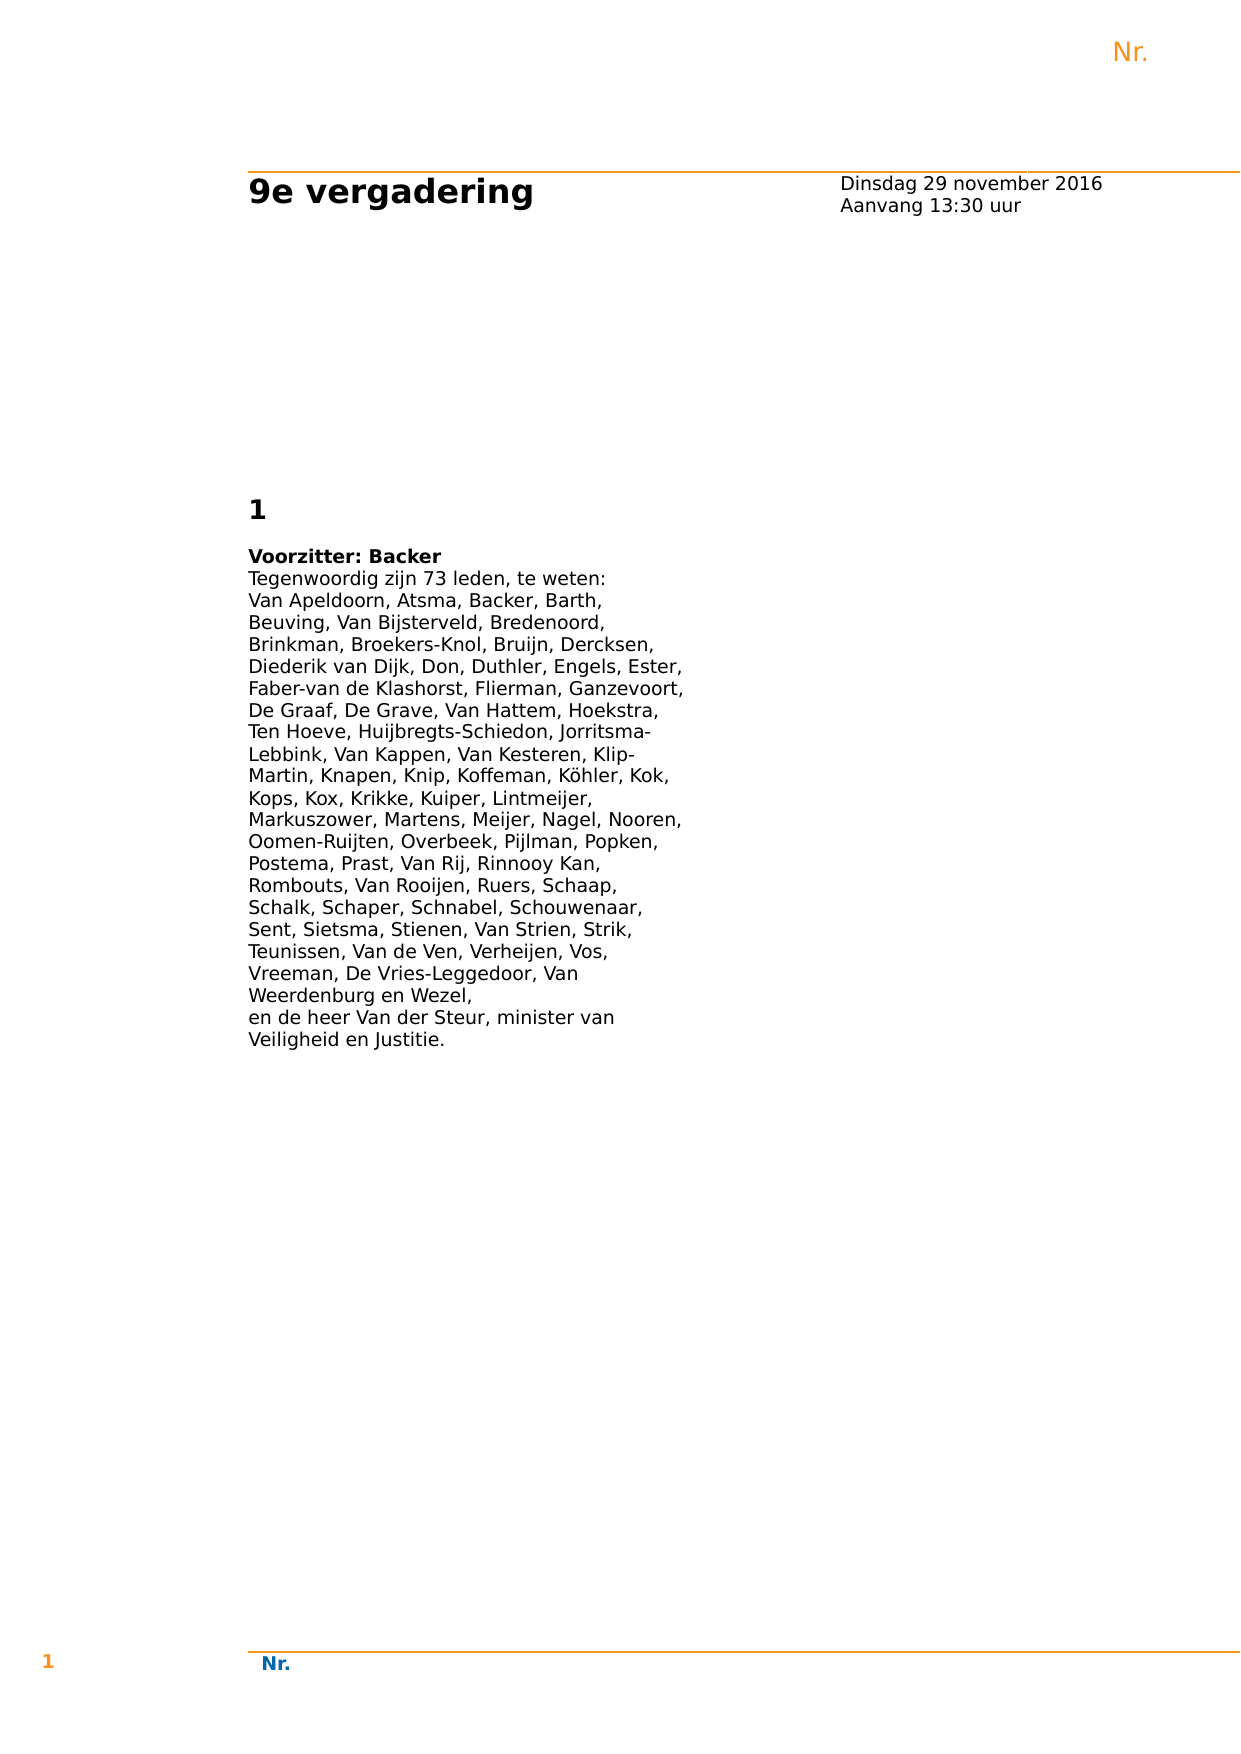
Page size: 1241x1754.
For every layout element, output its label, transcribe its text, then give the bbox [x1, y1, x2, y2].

text Van Apeldoorn, Atsma, Backer, Barth, Beuving, Van Bijsterveld, Bredenoord, Brinkman, Broekers-Knol, Bruijn, Dercksen, Diederik van Dijk, Don, Duthler, Engels, Ester, Faber-van de Klashorst, Flierman, Ganzevoort, De Graaf, De Grave, Van Hattem, Hoekstra, Ten Hoeve, Huijbregts-Schiedon, Jorritsma-Lebbink, Van Kappen, Van Kesteren, Klip-Martin, Knapen, Knip, Koffeman, Köhler, Kok, Kops, Kox, Krikke, Kuiper, Lintmeijer, Markuszower, Martens, Meijer, Nagel, Nooren, Oomen-Ruijten, Overbeek, Pijlman, Popken, Postema, Prast, Van Rij, Rinnooy Kan, Rombouts, Van Rooijen, Ruers, Schaap, Schalk, Schaper, Schnabel, Schouwenaar, Sent, Sietsma, Stienen, Van Strien, Strik, Teunissen, Van de Ven, Verheijen, Vos, Vreeman, De Vries-Leggedoor, Van Weerdenburg en Wezel, [248, 589, 691, 1007]
text Tegenwoordig zijn 73 leden, te weten: [248, 568, 691, 589]
text en de heer Van der Steur, minister van Veiligheid en Justitie. [248, 1007, 691, 1051]
table_cell Aanvang 13:30 uur [840, 195, 1163, 217]
table_header Dinsdag 29 november 2016 [840, 173, 1163, 195]
title 1 [248, 494, 691, 526]
text Voorzitter: Backer [248, 546, 691, 568]
table_header 9e vergadering [248, 173, 840, 217]
